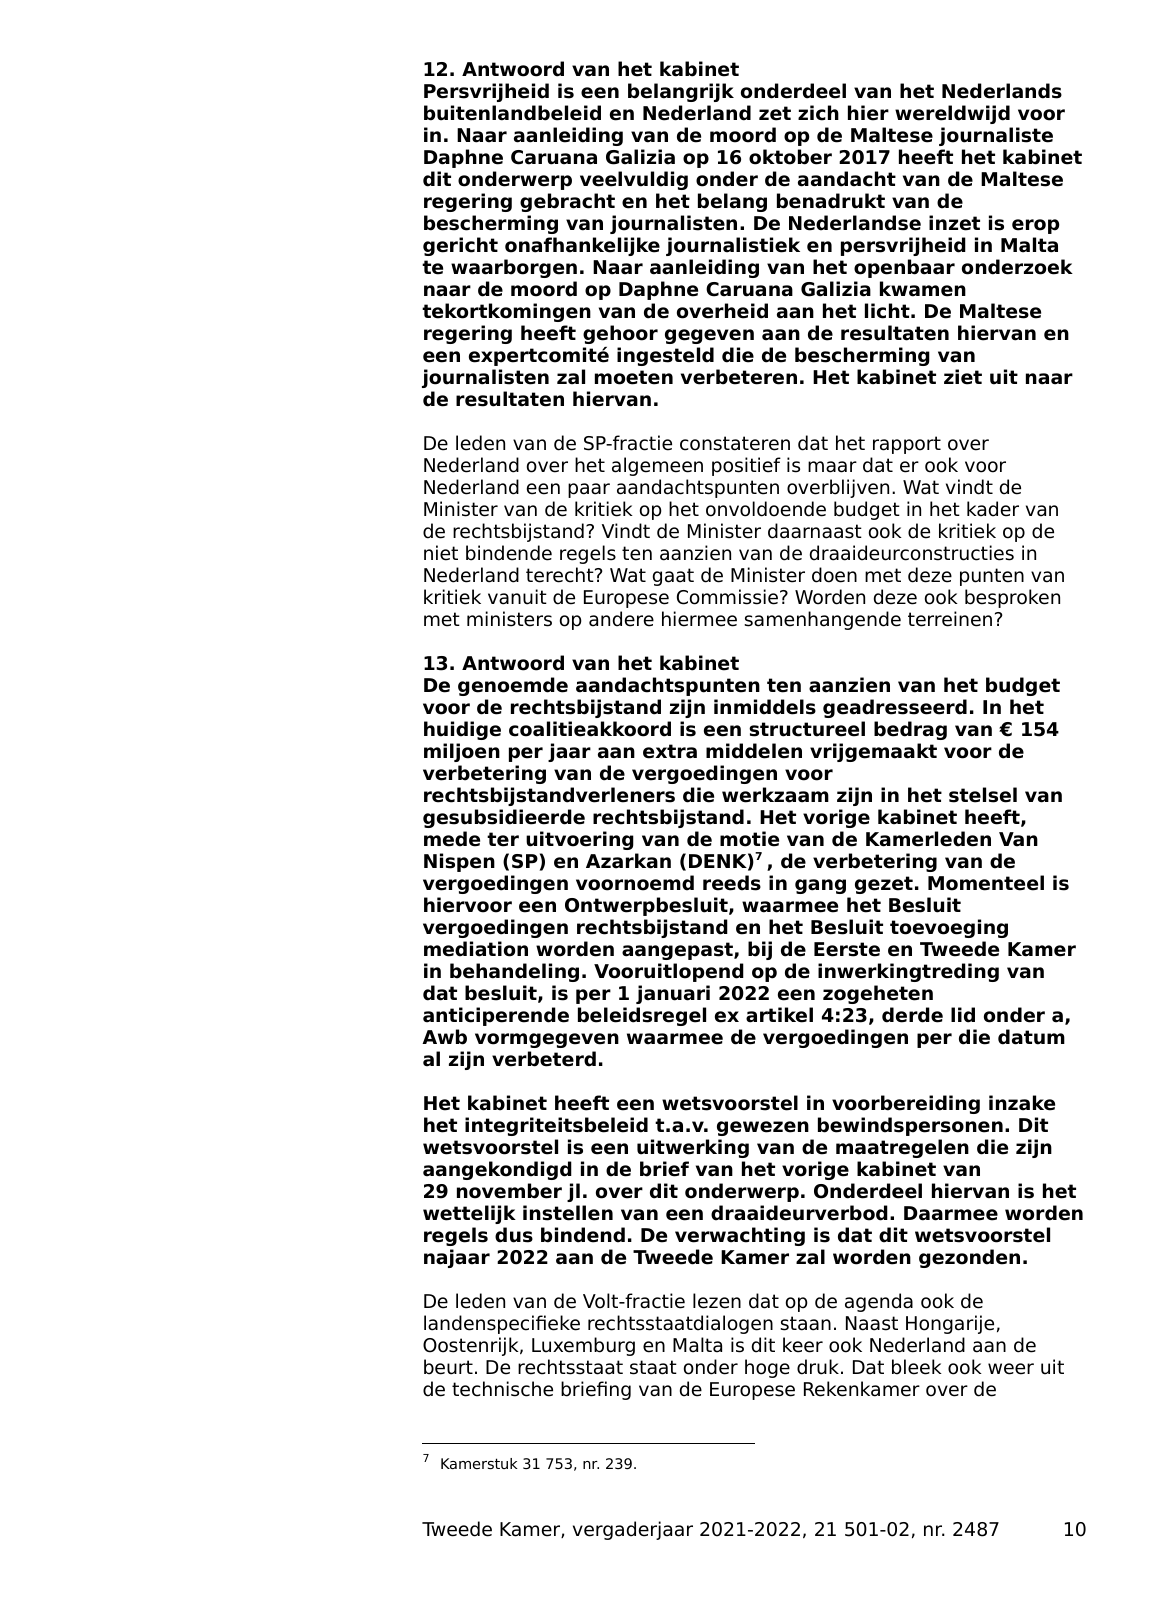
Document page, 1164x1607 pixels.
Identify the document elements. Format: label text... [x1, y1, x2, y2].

text 13. Antwoord van het kabinet [422, 653, 1087, 675]
text Kamerstuk 31 753, nr. 239. [422, 1452, 1087, 1474]
text De leden van de SP-fractie constateren dat het rapport over Nederland over het algemeen positief is maar dat er ook voor Nederland een paar aandachtspunten overblijven. Wat vindt de Minister van de kritiek op het onvoldoende budget in het kader van de rechtsbijstand? Vindt de Minister daarnaast ook de kritiek op de niet bindende regels ten aanzien van de draaideurconstructies in Nederland terecht? Wat gaat de Minister doen met deze punten van kritiek vanuit de Europese Commissie? Worden deze ook besproken met ministers op andere hiermee samenhangende terreinen? [422, 433, 1087, 631]
text Persvrijheid is een belangrijk onderdeel van het Nederlands buitenlandbeleid en Nederland zet zich hier wereldwijd voor in. Naar aanleiding van de moord op de Maltese journaliste Daphne Caruana Galizia op 16 oktober 2017 heeft het kabinet dit onderwerp veelvuldig onder de aandacht van de Maltese regering gebracht en het belang benadrukt van de bescherming van journalisten. De Nederlandse inzet is erop gericht onafhankelijke journalistiek en persvrijheid in Malta te waarborgen. Naar aanleiding van het openbaar onderzoek naar de moord op Daphne Caruana Galizia kwamen tekortkomingen van de overheid aan het licht. De Maltese regering heeft gehoor gegeven aan de resultaten hiervan en een expertcomité ingesteld die de bescherming van journalisten zal moeten verbeteren. Het kabinet ziet uit naar de resultaten hiervan. [422, 81, 1087, 411]
text De genoemde aandachtspunten ten aanzien van het budget voor de rechtsbijstand zijn inmiddels geadresseerd. In het huidige coalitieakkoord is een structureel bedrag van € 154 miljoen per jaar aan extra middelen vrijgemaakt voor de verbetering van de vergoedingen voor rechtsbijstandverleners die werkzaam zijn in het stelsel van gesubsidieerde rechtsbijstand. Het vorige kabinet heeft, mede ter uitvoering van de motie van de Kamerleden Van Nispen (SP) en Azarkan (DENK), de verbetering van de vergoedingen voornoemd reeds in gang gezet. Momenteel is hiervoor een Ontwerpbesluit, waarmee het Besluit vergoedingen rechtsbijstand en het Besluit toevoeging mediation worden aangepast, bij de Eerste en Tweede Kamer in behandeling. Vooruitlopend op de inwerkingtreding van dat besluit, is per 1 januari 2022 een zogeheten anticiperende beleidsregel ex artikel 4:23, derde lid onder a, Awb vormgegeven waarmee de vergoedingen per die datum al zijn verbeterd. [422, 675, 1087, 1071]
text 12. Antwoord van het kabinet [422, 59, 1087, 81]
text De leden van de Volt-fractie lezen dat op de agenda ook de landenspecifieke rechtsstaatdialogen staan. Naast Hongarije, Oostenrijk, Luxemburg en Malta is dit keer ook Nederland aan de beurt. De rechtsstaat staat onder hoge druk. Dat bleek ook weer uit de technische briefing van de Europese Rekenkamer over de [422, 1291, 1087, 1401]
text Het kabinet heeft een wetsvoorstel in voorbereiding inzake het integriteitsbeleid t.a.v. gewezen bewindspersonen. Dit wetsvoorstel is een uitwerking van de maatregelen die zijn aangekondigd in de brief van het vorige kabinet van 29 november jl. over dit onderwerp. Onderdeel hiervan is het wettelijk instellen van een draaideurverbod. Daarmee worden regels dus bindend. De verwachting is dat dit wetsvoorstel najaar 2022 aan de Tweede Kamer zal worden gezonden. [422, 1093, 1087, 1268]
